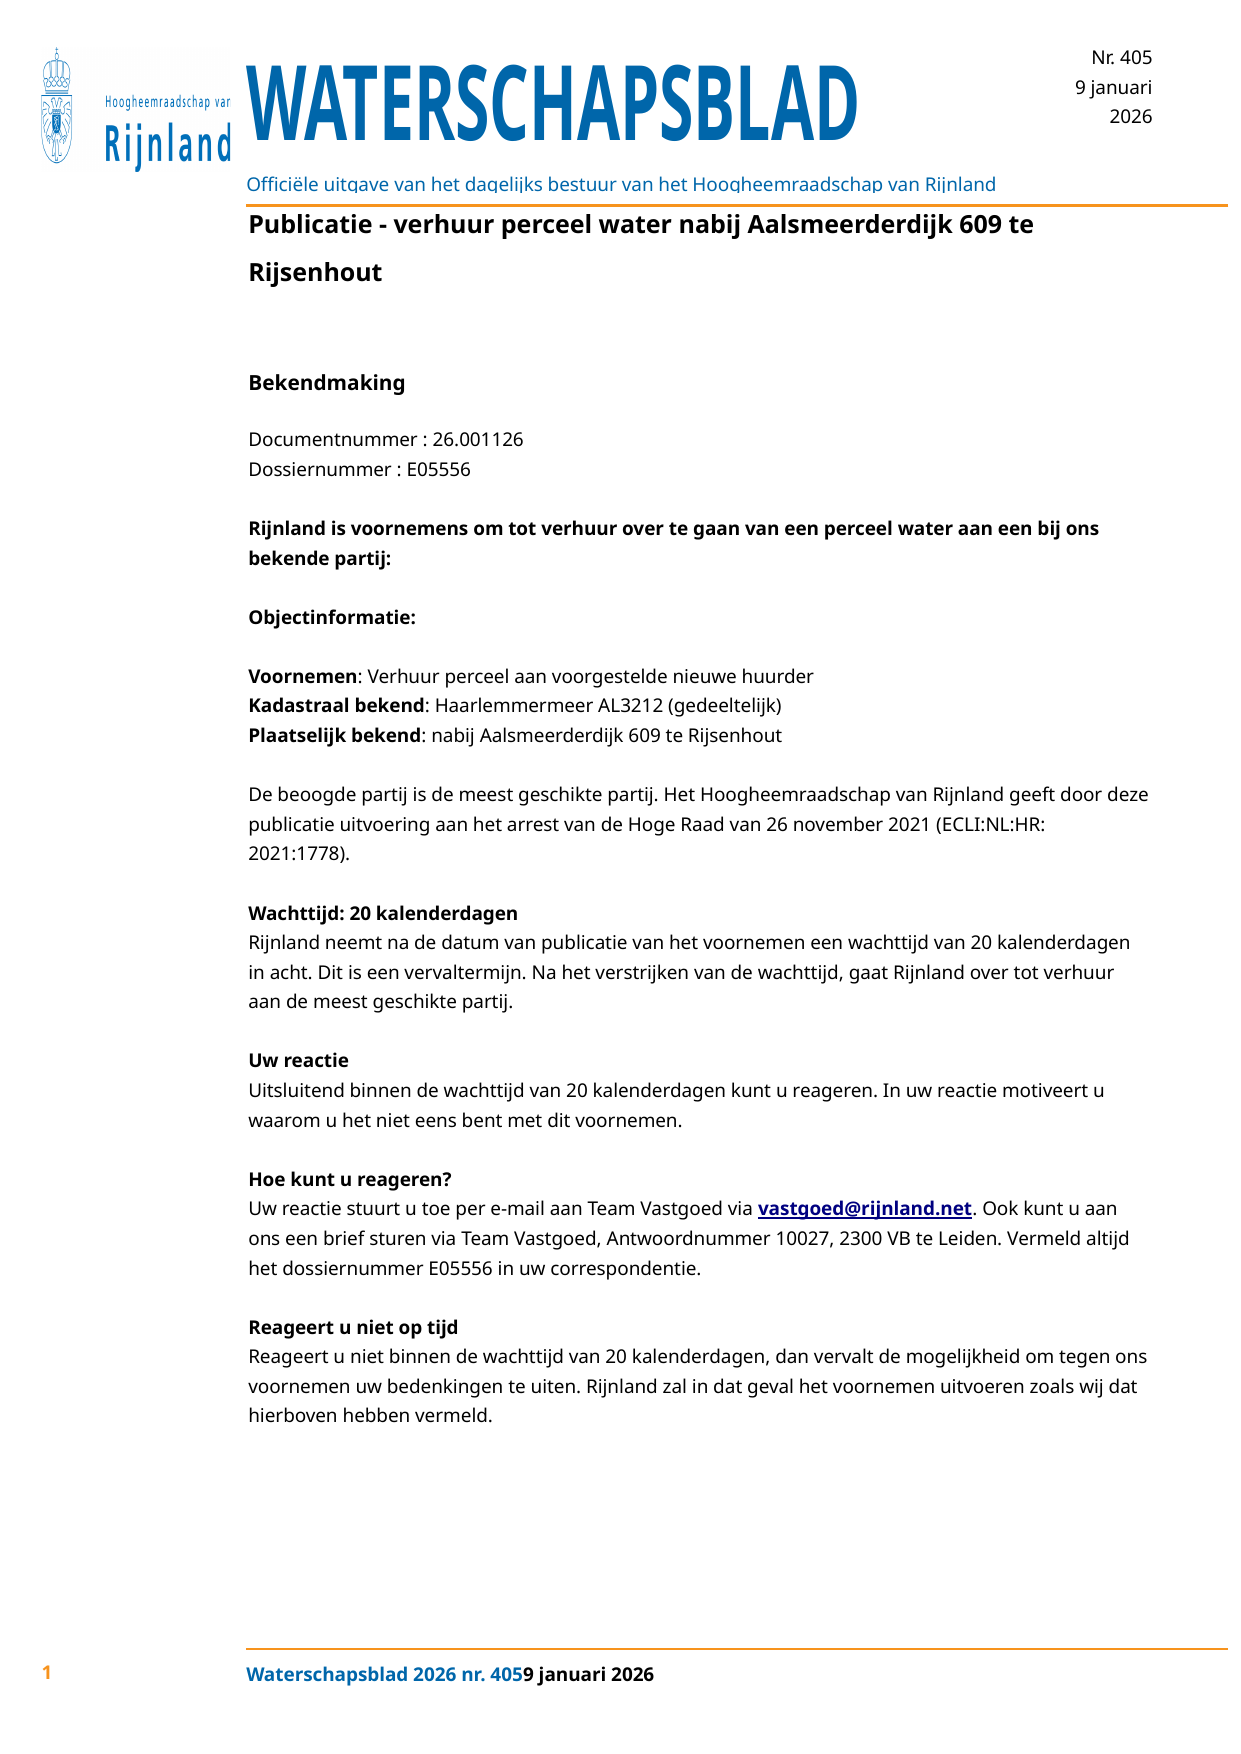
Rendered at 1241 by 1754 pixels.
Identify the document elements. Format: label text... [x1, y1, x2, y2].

text Uw reactie stuurt u toe per e-mail aan Team Vastgoed via vastgoed@rijnland.net. Ook kunt u aan ons een brief sturen via Team Vastgoed, Antwoordnummer 10027, 2300 VB te Leiden. Vermeld altijd het dossiernummer E05556 in uw correspondentie. [248, 1196, 1152, 1280]
text Objectinformatie: [248, 604, 1152, 629]
text Hoe kunt u reageren? [248, 1166, 1152, 1192]
text Voornemen: Verhuur perceel aan voorgestelde nieuwe huurder [248, 663, 1152, 689]
text Rijnland is voornemens om tot verhuur over te gaan van een perceel water aan een bij ons bekende partij: [248, 515, 1152, 570]
text Bekendmaking [248, 368, 1152, 397]
text Rijnland neemt na de datum van publicatie van het voornemen een wachttijd van 20 kalenderdagen in acht. Dit is een vervaltermijn. Na het verstrijken van de wachttijd, gaat Rijnland over tot verhuur aan de meest geschikte partij. [248, 929, 1152, 1014]
text De beoogde partij is de meest geschikte partij. Het Hoogheemraadschap van Rijnland geeft door deze publicatie uitvoering aan het arrest van de Hoge Raad van 26 november 2021 (ECLI:NL:HR: 2021:1778). [248, 781, 1152, 866]
text Uitsluitend binnen de wachttijd van 20 kalenderdagen kunt u reageren. In uw reactie motiveert u waarom u het niet eens bent met dit voornemen. [248, 1077, 1152, 1132]
text Publicatie - verhuur perceel water nabij Aalsmeerderdijk 609 te Rijsenhout [248, 207, 1152, 288]
text Reageert u niet op tijd [248, 1314, 1152, 1339]
text Dossiernummer : E05556 [248, 456, 1152, 482]
text Kadastraal bekend: Haarlemmermeer AL3212 (gedeeltelijk) [248, 693, 1152, 718]
text Wachttijd: 20 kalenderdagen [248, 900, 1152, 925]
text Documentnummer : 26.001126 [248, 426, 1152, 452]
text Plaatselijk bekend: nabij Aalsmeerderdijk 609 te Rijsenhout [248, 722, 1152, 748]
picture [41, 47, 231, 172]
text Reageert u niet binnen de wachttijd van 20 kalenderdagen, dan vervalt de mogelijkheid om tegen ons voornemen uw bedenkingen te uiten. Rijnland zal in dat geval het voornemen uitvoeren zoals wij dat hierboven hebben vermeld. [248, 1343, 1152, 1428]
text Uw reactie [248, 1048, 1152, 1073]
